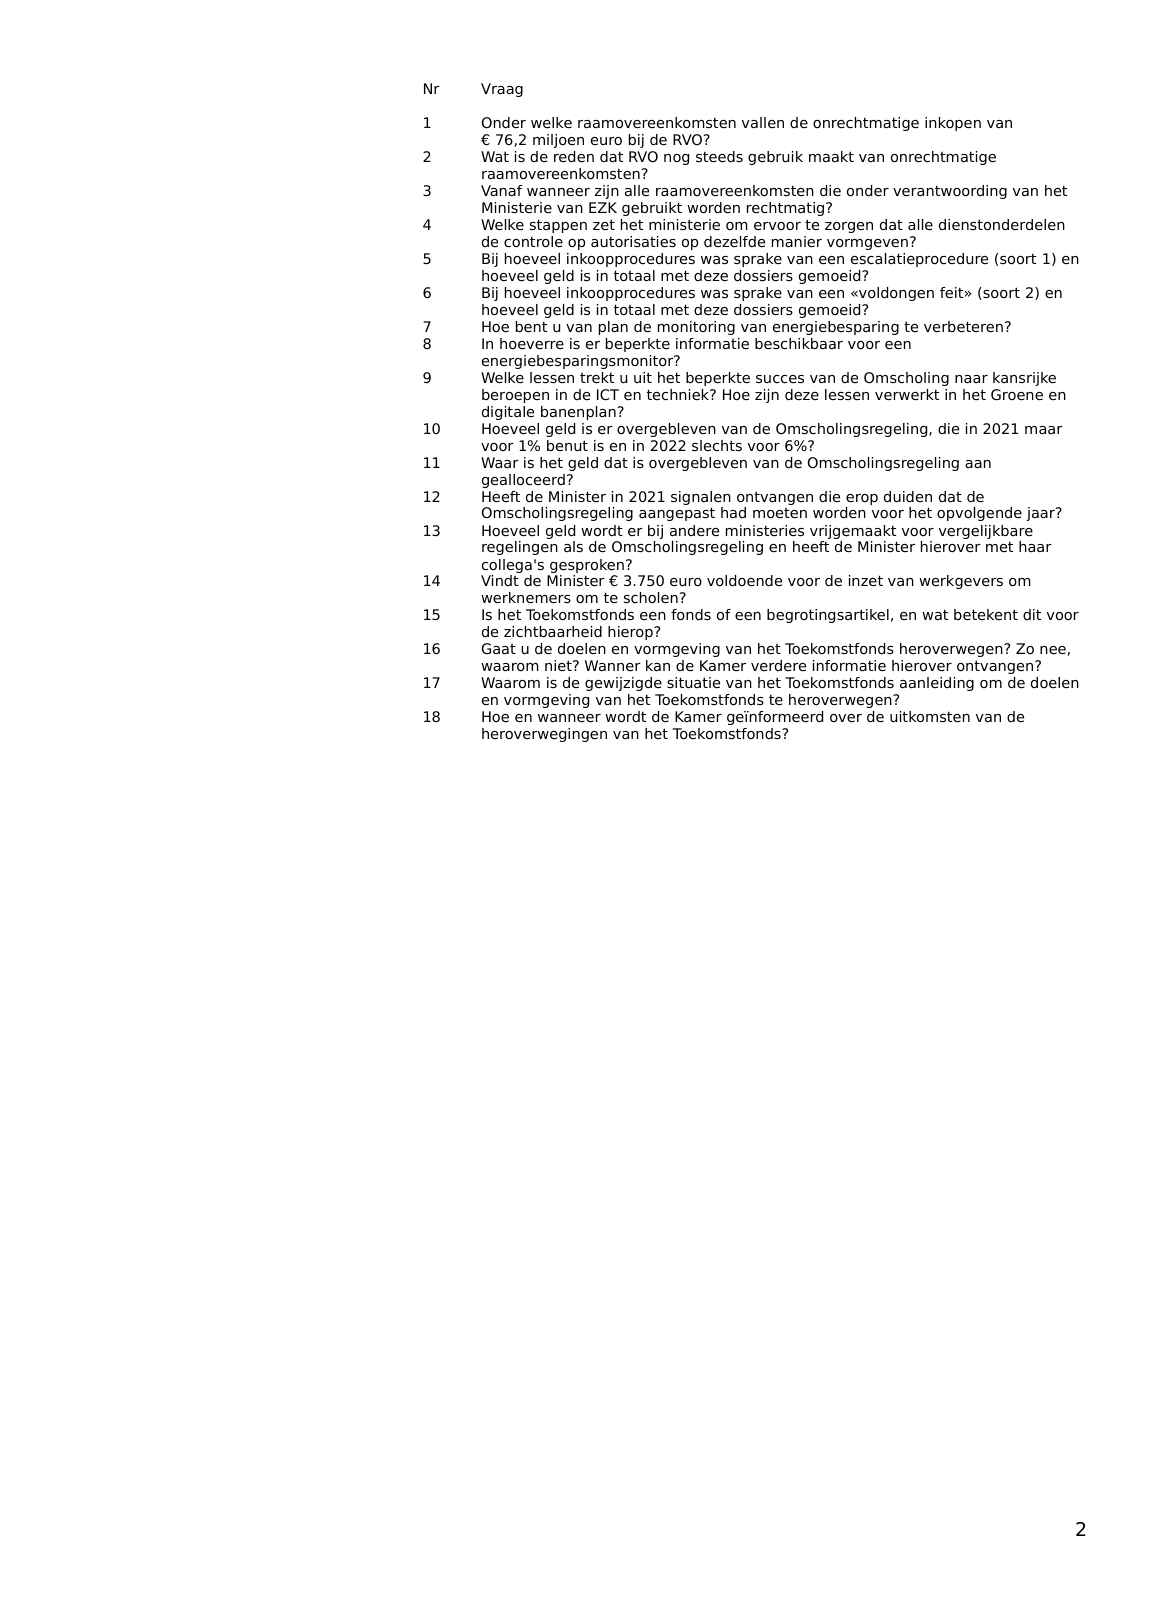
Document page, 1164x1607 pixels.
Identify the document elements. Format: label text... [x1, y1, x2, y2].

table_cell 17 [422, 675, 475, 709]
table_cell 7 [422, 319, 475, 336]
table_cell Hoeveel geld is er overgebleven van de Omscholingsregeling, die in 2021 maar voor 1% benut is en in 2022 slechts voor 6%? [475, 421, 1087, 454]
table_cell 14 [422, 573, 475, 607]
table_cell 11 [422, 455, 475, 488]
table_cell 6 [422, 285, 475, 319]
table_header Nr [422, 81, 475, 98]
table_cell 12 [422, 489, 475, 522]
table_cell Vindt de Minister € 3.750 euro voldoende voor de inzet van werkgevers om werknemers om te scholen? [475, 573, 1087, 607]
table_cell 1 [422, 115, 475, 149]
table_cell Vanaf wanneer zijn alle raamovereenkomsten die onder verantwoording van het Ministerie van EZK gebruikt worden rechtmatig? [475, 183, 1087, 217]
table_cell 10 [422, 421, 475, 454]
table_cell 2 [422, 149, 475, 183]
table_cell 4 [422, 217, 475, 251]
table_cell Welke stappen zet het ministerie om ervoor te zorgen dat alle dienstonderdelen de controle op autorisaties op dezelfde manier vormgeven? [475, 217, 1087, 251]
table_cell Onder welke raamovereenkomsten vallen de onrechtmatige inkopen van € 76,2 miljoen euro bij de RVO? [475, 115, 1087, 149]
table_cell Bij hoeveel inkoopprocedures was sprake van een «voldongen feit» (soort 2) en hoeveel geld is in totaal met deze dossiers gemoeid? [475, 285, 1087, 319]
table_cell 3 [422, 183, 475, 217]
table_cell Gaat u de doelen en vormgeving van het Toekomstfonds heroverwegen? Zo nee, waarom niet? Wanner kan de Kamer verdere informatie hierover ontvangen? [475, 641, 1087, 675]
table_cell Waar is het geld dat is overgebleven van de Omscholingsregeling aan gealloceerd? [475, 455, 1087, 488]
table_cell Waarom is de gewijzigde situatie van het Toekomstfonds aanleiding om de doelen en vormgeving van het Toekomstfonds te heroverwegen? [475, 675, 1087, 709]
table_cell Is het Toekomstfonds een fonds of een begrotingsartikel, en wat betekent dit voor de zichtbaarheid hierop? [475, 607, 1087, 641]
table_cell Wat is de reden dat RVO nog steeds gebruik maakt van onrechtmatige raamovereenkomsten? [475, 149, 1087, 183]
table_cell Hoe bent u van plan de monitoring van energiebesparing te verbeteren? [475, 319, 1087, 336]
table_cell Welke lessen trekt u uit het beperkte succes van de Omscholing naar kansrijke beroepen in de ICT en techniek? Hoe zijn deze lessen verwerkt in het Groene en digitale banenplan? [475, 370, 1087, 421]
table_cell Heeft de Minister in 2021 signalen ontvangen die erop duiden dat de Omscholingsregeling aangepast had moeten worden voor het opvolgende jaar? [475, 489, 1087, 522]
table_cell 9 [422, 370, 475, 421]
table_cell 18 [422, 709, 475, 743]
table_cell Bij hoeveel inkoopprocedures was sprake van een escalatieprocedure (soort 1) en hoeveel geld is in totaal met deze dossiers gemoeid? [475, 251, 1087, 285]
table_cell In hoeverre is er beperkte informatie beschikbaar voor een energiebesparingsmonitor? [475, 336, 1087, 369]
table_cell 5 [422, 251, 475, 285]
table_cell 8 [422, 336, 475, 369]
table_cell [422, 98, 475, 115]
table_cell Hoeveel geld wordt er bij andere ministeries vrijgemaakt voor vergelijkbare regelingen als de Omscholingsregeling en heeft de Minister hierover met haar collega's gesproken? [475, 523, 1087, 573]
table_cell 13 [422, 523, 475, 573]
table_cell 16 [422, 641, 475, 675]
table_cell [475, 98, 1087, 115]
table_cell Hoe en wanneer wordt de Kamer geïnformeerd over de uitkomsten van de heroverwegingen van het Toekomstfonds? [475, 709, 1087, 743]
table_header Vraag [475, 81, 1087, 98]
table_cell 15 [422, 607, 475, 641]
